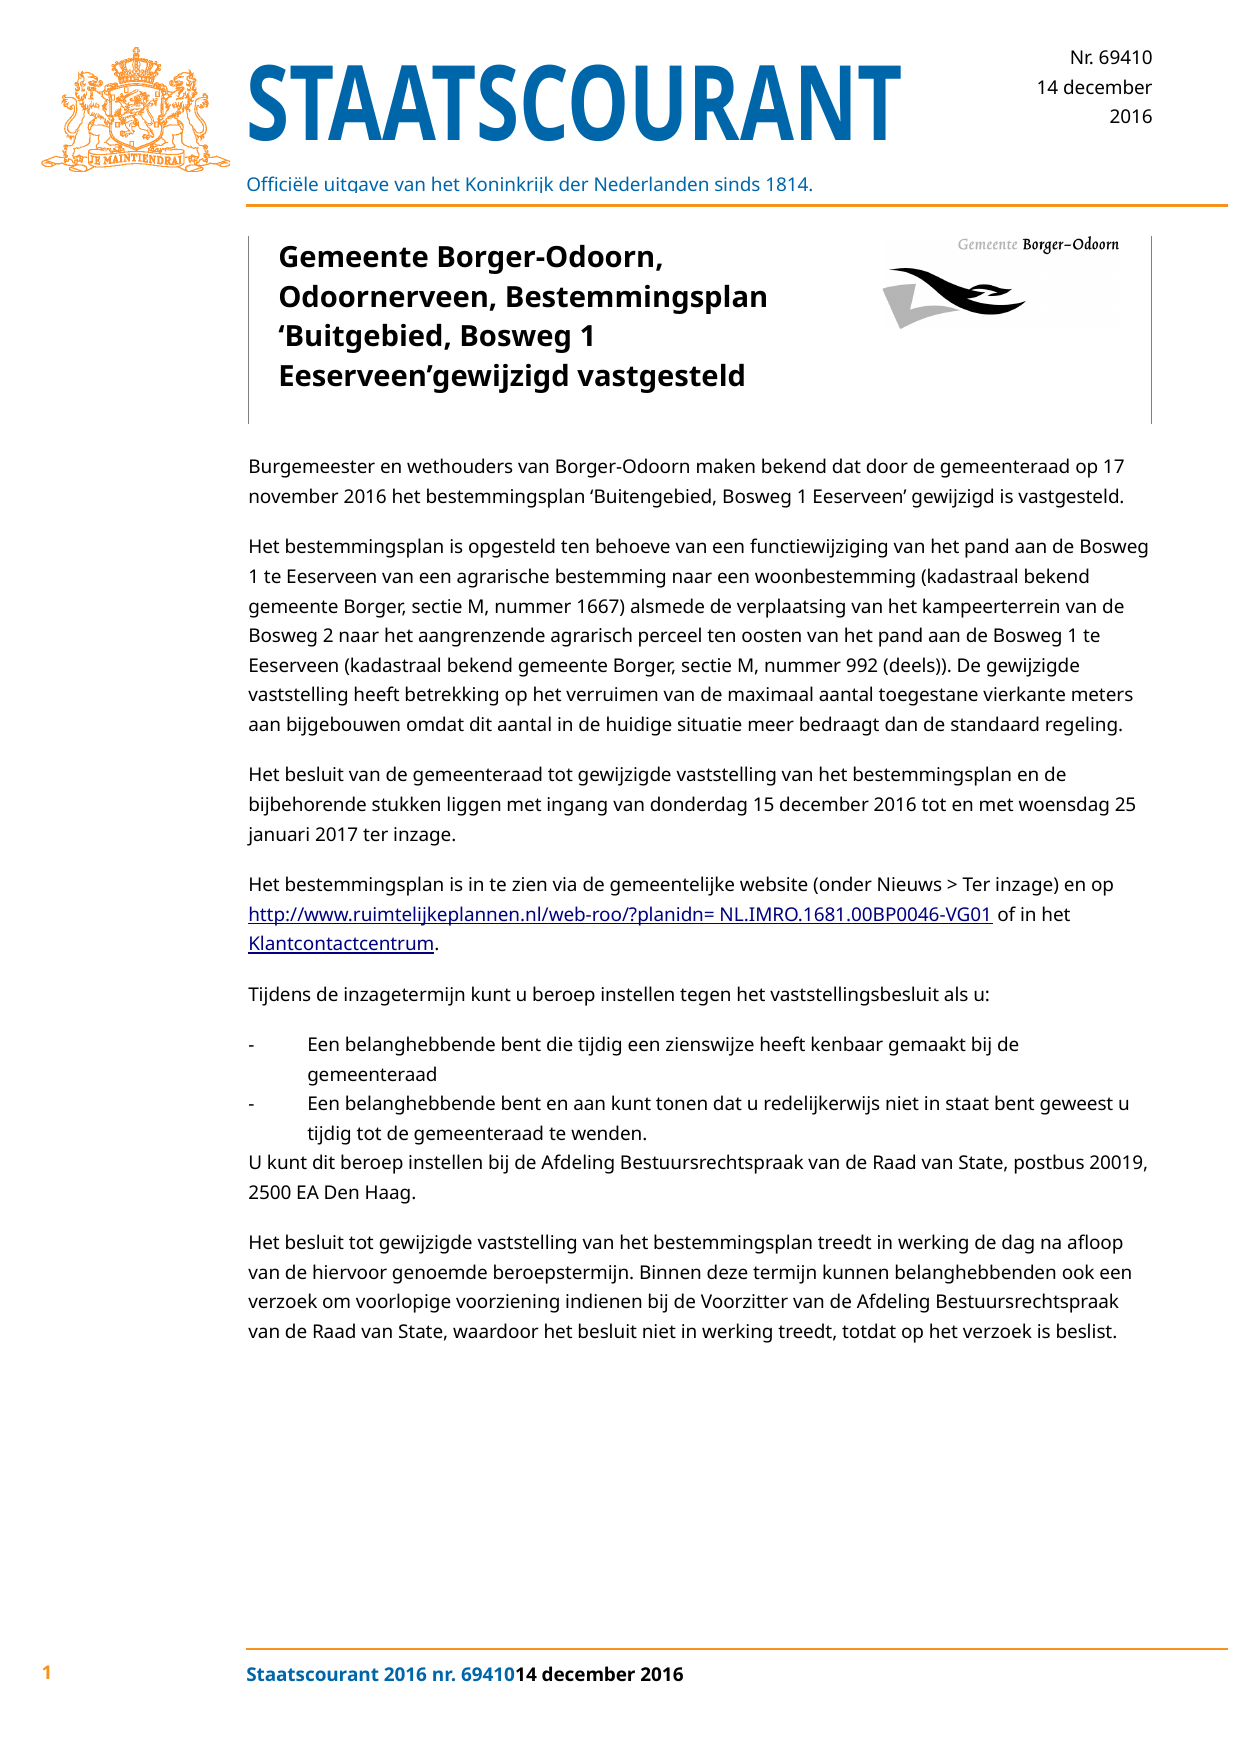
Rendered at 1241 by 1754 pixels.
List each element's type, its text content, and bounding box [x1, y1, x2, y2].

text Burgemeester en wethouders van Borger-Odoorn maken bekend dat door de gemeenteraad op 17 november 2016 het bestemmingsplan ‘Buitengebied, Bosweg 1 Eeserveen’ gewijzigd is vastgesteld. [248, 454, 1152, 509]
text Het besluit tot gewijzigde vaststelling van het bestemmingsplan treedt in werking de dag na afloop van de hiervoor genoemde beroepstermijn. Binnen deze termijn kunnen belanghebbenden ook een verzoek om voorlopige voorziening indienen bij de Voorzitter van de Afdeling Bestuursrechtspraak van de Raad van State, waardoor het besluit niet in werking treedt, totdat op het verzoek is beslist. [248, 1229, 1152, 1344]
text Het besluit van de gemeenteraad tot gewijzigde vaststelling van het bestemmingsplan en de bijbehorende stukken liggen met ingang van donderdag 15 december 2016 tot en met woensdag 25 januari 2017 ter inzage. [248, 762, 1152, 846]
table_header Gemeente Borger-Odoorn, Odoornerveen, Bestemmingsplan ‘Buitgebied, Bosweg 1 Eeserveen’gewijzigd vastgesteld [249, 236, 850, 424]
text Tijdens de inzagetermijn kunt u beroep instellen tegen het vaststellingsbesluit als u: [248, 981, 1152, 1006]
picture [41, 47, 231, 172]
list Een belanghebbende bent die tijdig een zienswijze heeft kenbaar gemaakt bij de gemeenteraad [248, 1031, 1152, 1086]
text U kunt dit beroep instellen bij de Afdeling Bestuursrechtspraak van de Raad van State, postbus 20019, 2500 EA Den Haag. [248, 1149, 1152, 1205]
table_header [850, 236, 1151, 424]
text Het bestemmingsplan is opgesteld ten behoeve van een functiewijziging van het pand aan de Bosweg 1 te Eeserveen van een agrarische bestemming naar een woonbestemming (kadastraal bekend gemeente Borger, sectie M, nummer 1667) alsmede de verplaatsing van het kampeerterrein van de Bosweg 2 naar het aangrenzende agrarisch perceel ten oosten van het pand aan de Bosweg 1 te Eeserveen (kadastraal bekend gemeente Borger, sectie M, nummer 992 (deels)). De gewijzigde vaststelling heeft betrekking op het verruimen van de maximaal aantal toegestane vierkante meters aan bijgebouwen omdat dit aantal in de huidige situatie meer bedraagt dan de standaard regeling. [248, 534, 1152, 737]
text Het bestemmingsplan is in te zien via de gemeentelijke website (onder Nieuws > Ter inzage) en op http://www.ruimtelijkeplannen.nl/web-roo/?planidn= NL.IMRO.1681.00BP0046-VG01 of in het Klantcontactcentrum. [248, 871, 1152, 956]
picture [882, 236, 1119, 329]
list Een belanghebbende bent en aan kunt tonen dat u redelijkerwijs niet in staat bent geweest u tijdig tot de gemeenteraad te wenden. [248, 1090, 1152, 1146]
